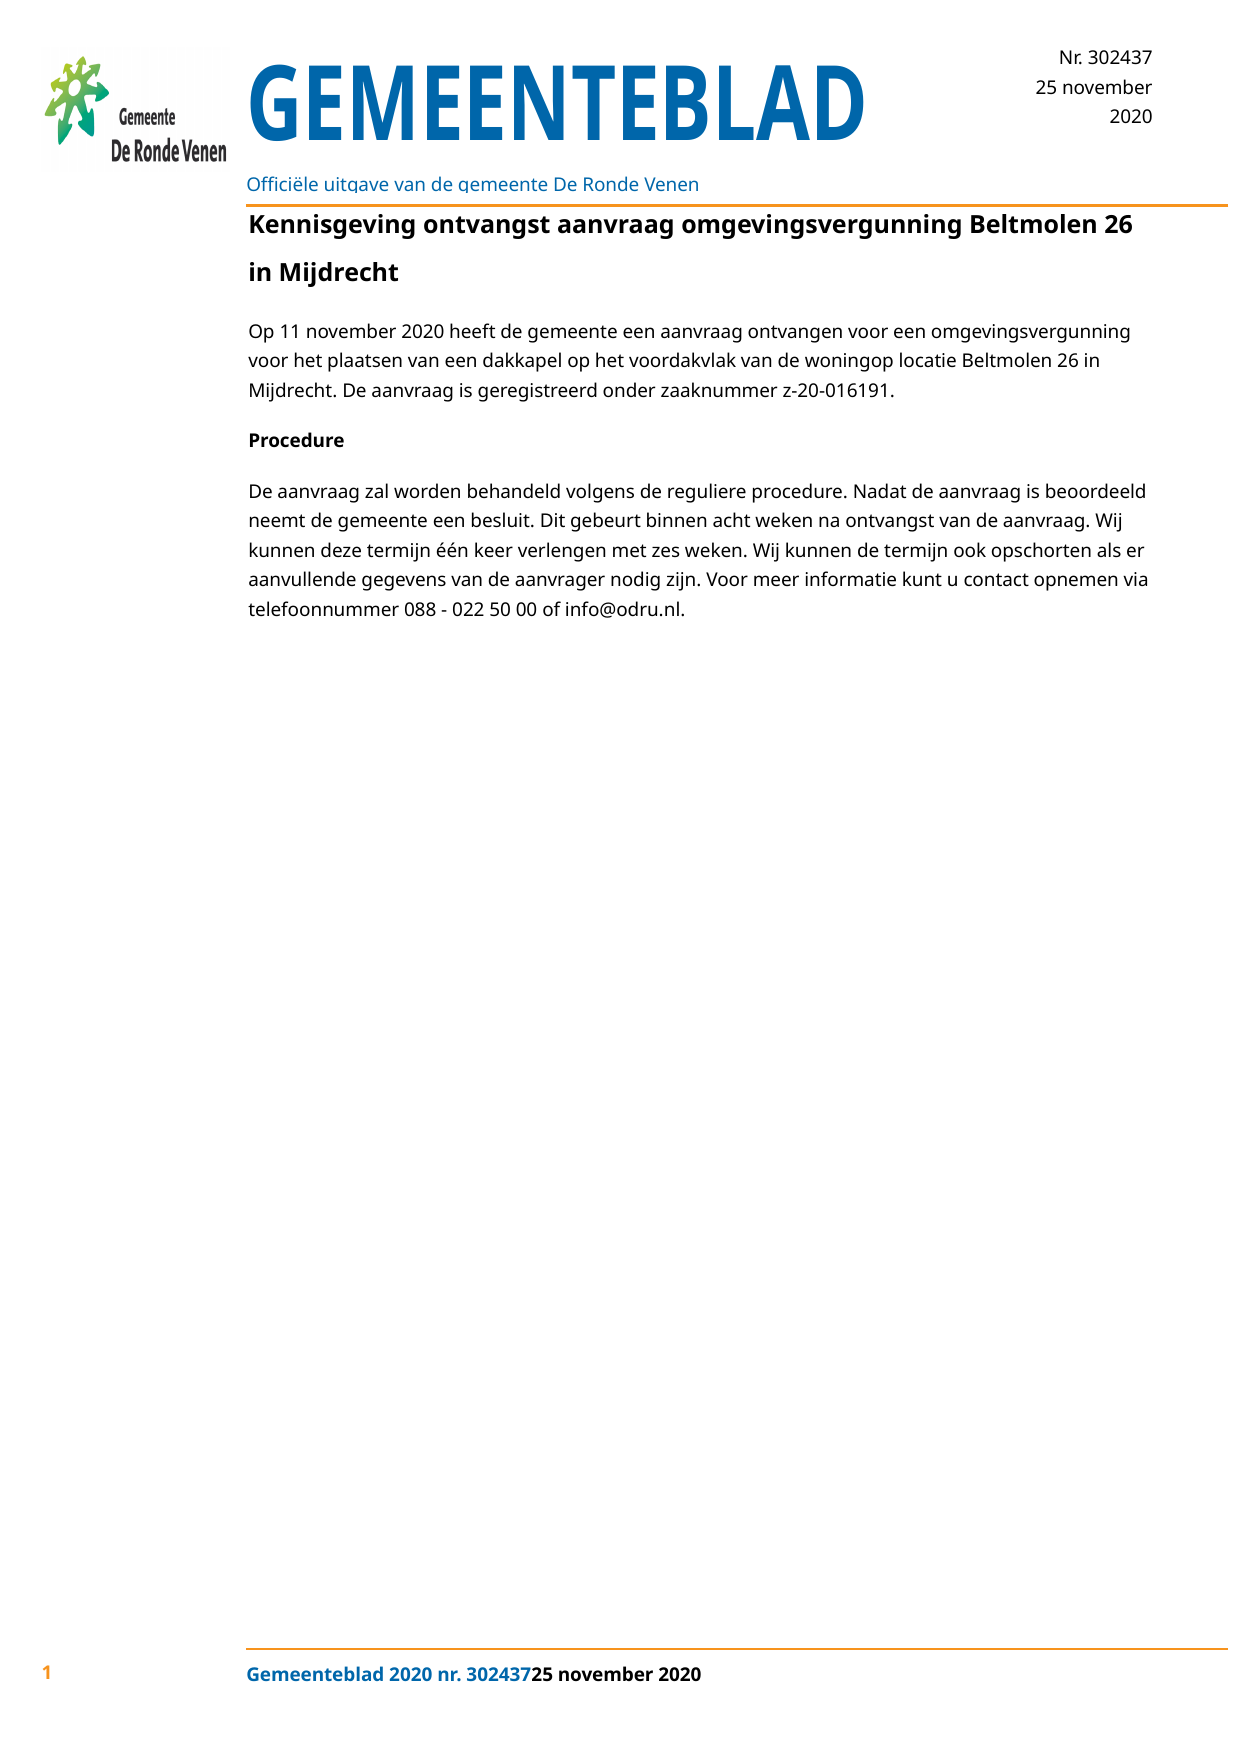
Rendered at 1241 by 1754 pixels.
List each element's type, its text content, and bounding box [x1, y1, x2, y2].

text Procedure [248, 427, 1152, 453]
text De aanvraag zal worden behandeld volgens de reguliere procedure. Nadat de aanvraag is beoordeeld neemt de gemeente een besluit. Dit gebeurt binnen acht weken na ontvangst van de aanvraag. Wij kunnen deze termijn één keer verlengen met zes weken. Wij kunnen de termijn ook opschorten als er aanvullende gegevens van de aanvrager nodig zijn. Voor meer informatie kunt u contact opnemen via telefoonnummer 088 - 022 50 00 of info@odru.nl. [248, 478, 1152, 622]
picture [41, 47, 231, 172]
text Op 11 november 2020 heeft de gemeente een aanvraag ontvangen voor een omgevingsvergunning voor het plaatsen van een dakkapel op het voordakvlak van de woningop locatie Beltmolen 26 in Mijdrecht. De aanvraag is geregistreerd onder zaaknummer z-20-016191. [248, 318, 1152, 403]
text Kennisgeving ontvangst aanvraag omgevingsvergunning Beltmolen 26 in Mijdrecht [248, 207, 1152, 288]
